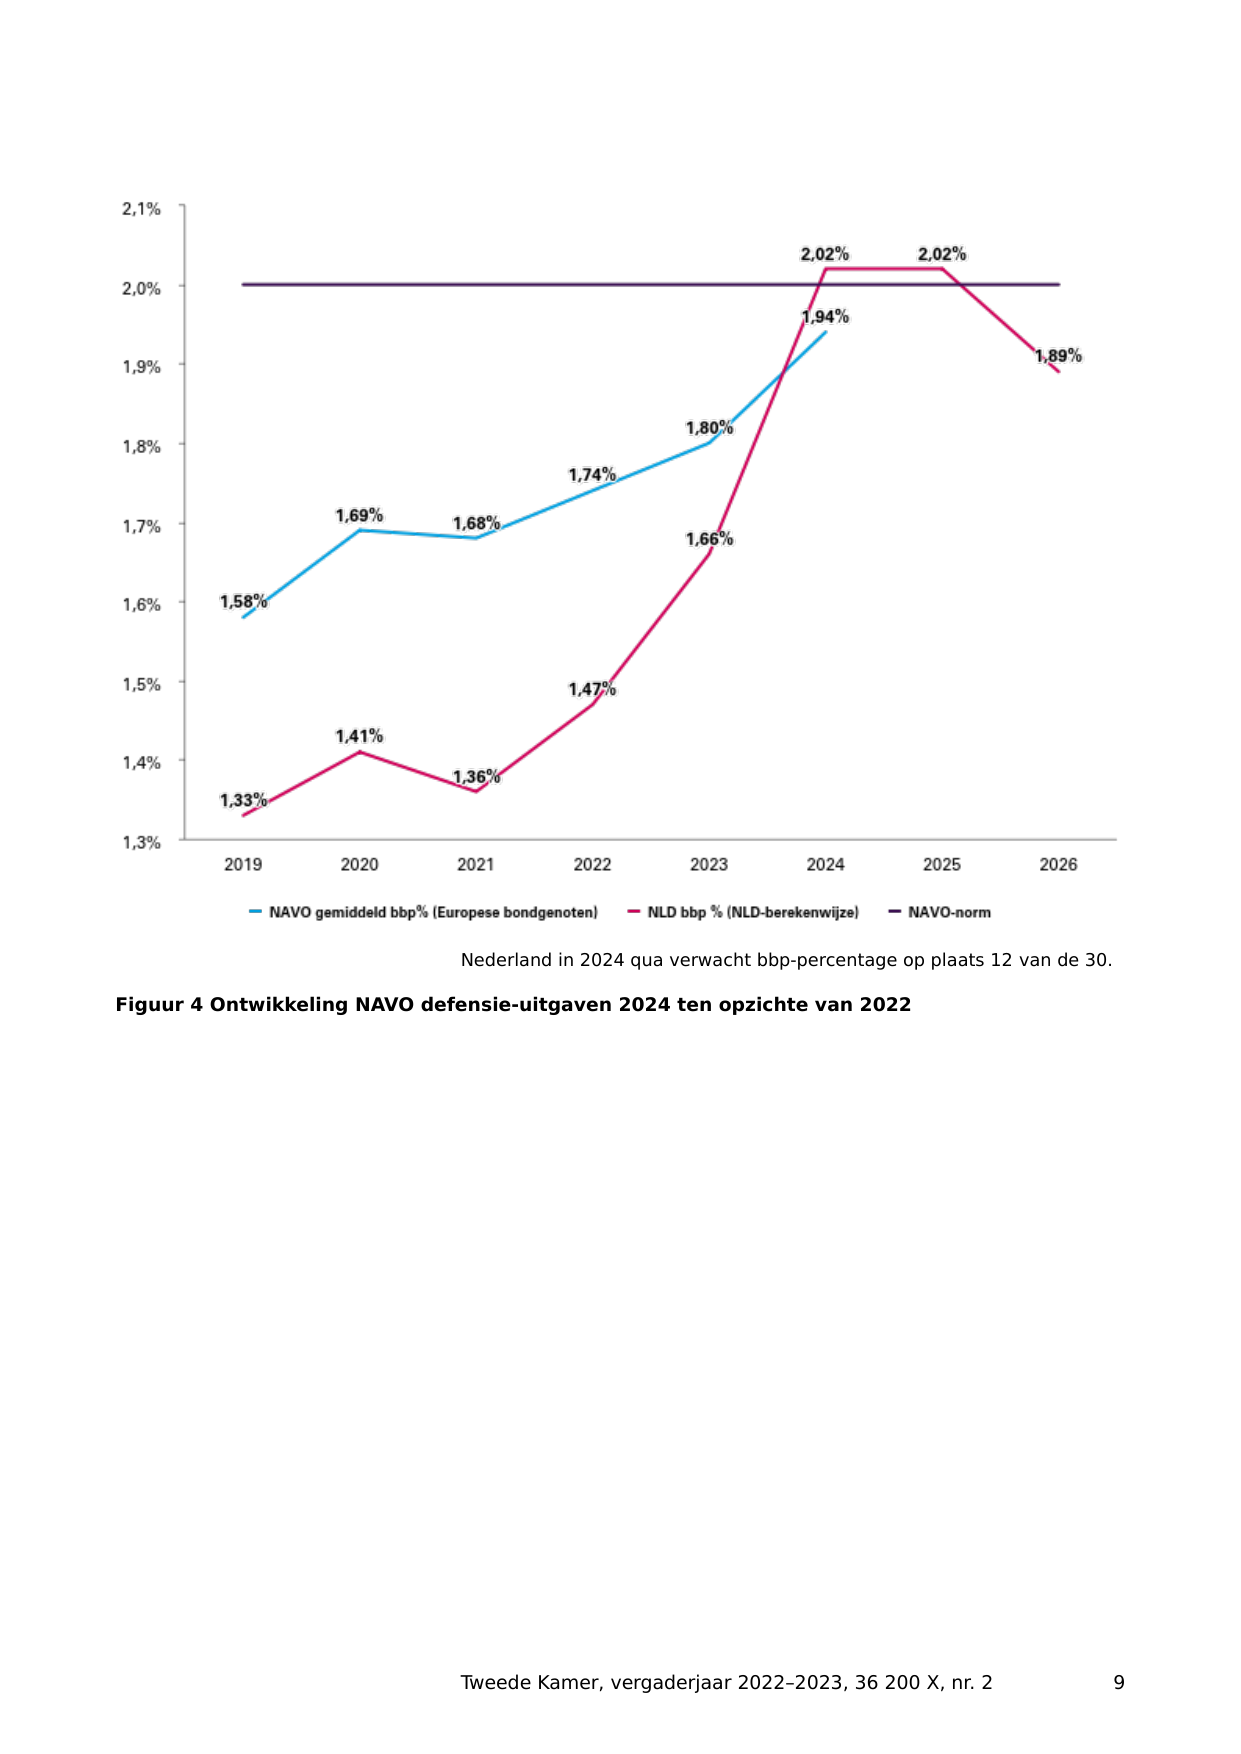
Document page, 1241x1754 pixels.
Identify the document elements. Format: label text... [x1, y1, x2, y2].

title Figuur 4 Ontwikkeling NAVO defensie-uitgaven 2024 ten opzichte van 2022 [115, 994, 1125, 1016]
text Nederland in 2024 qua verwacht bbp-percentage op plaats 12 van de 30. [461, 191, 1125, 971]
